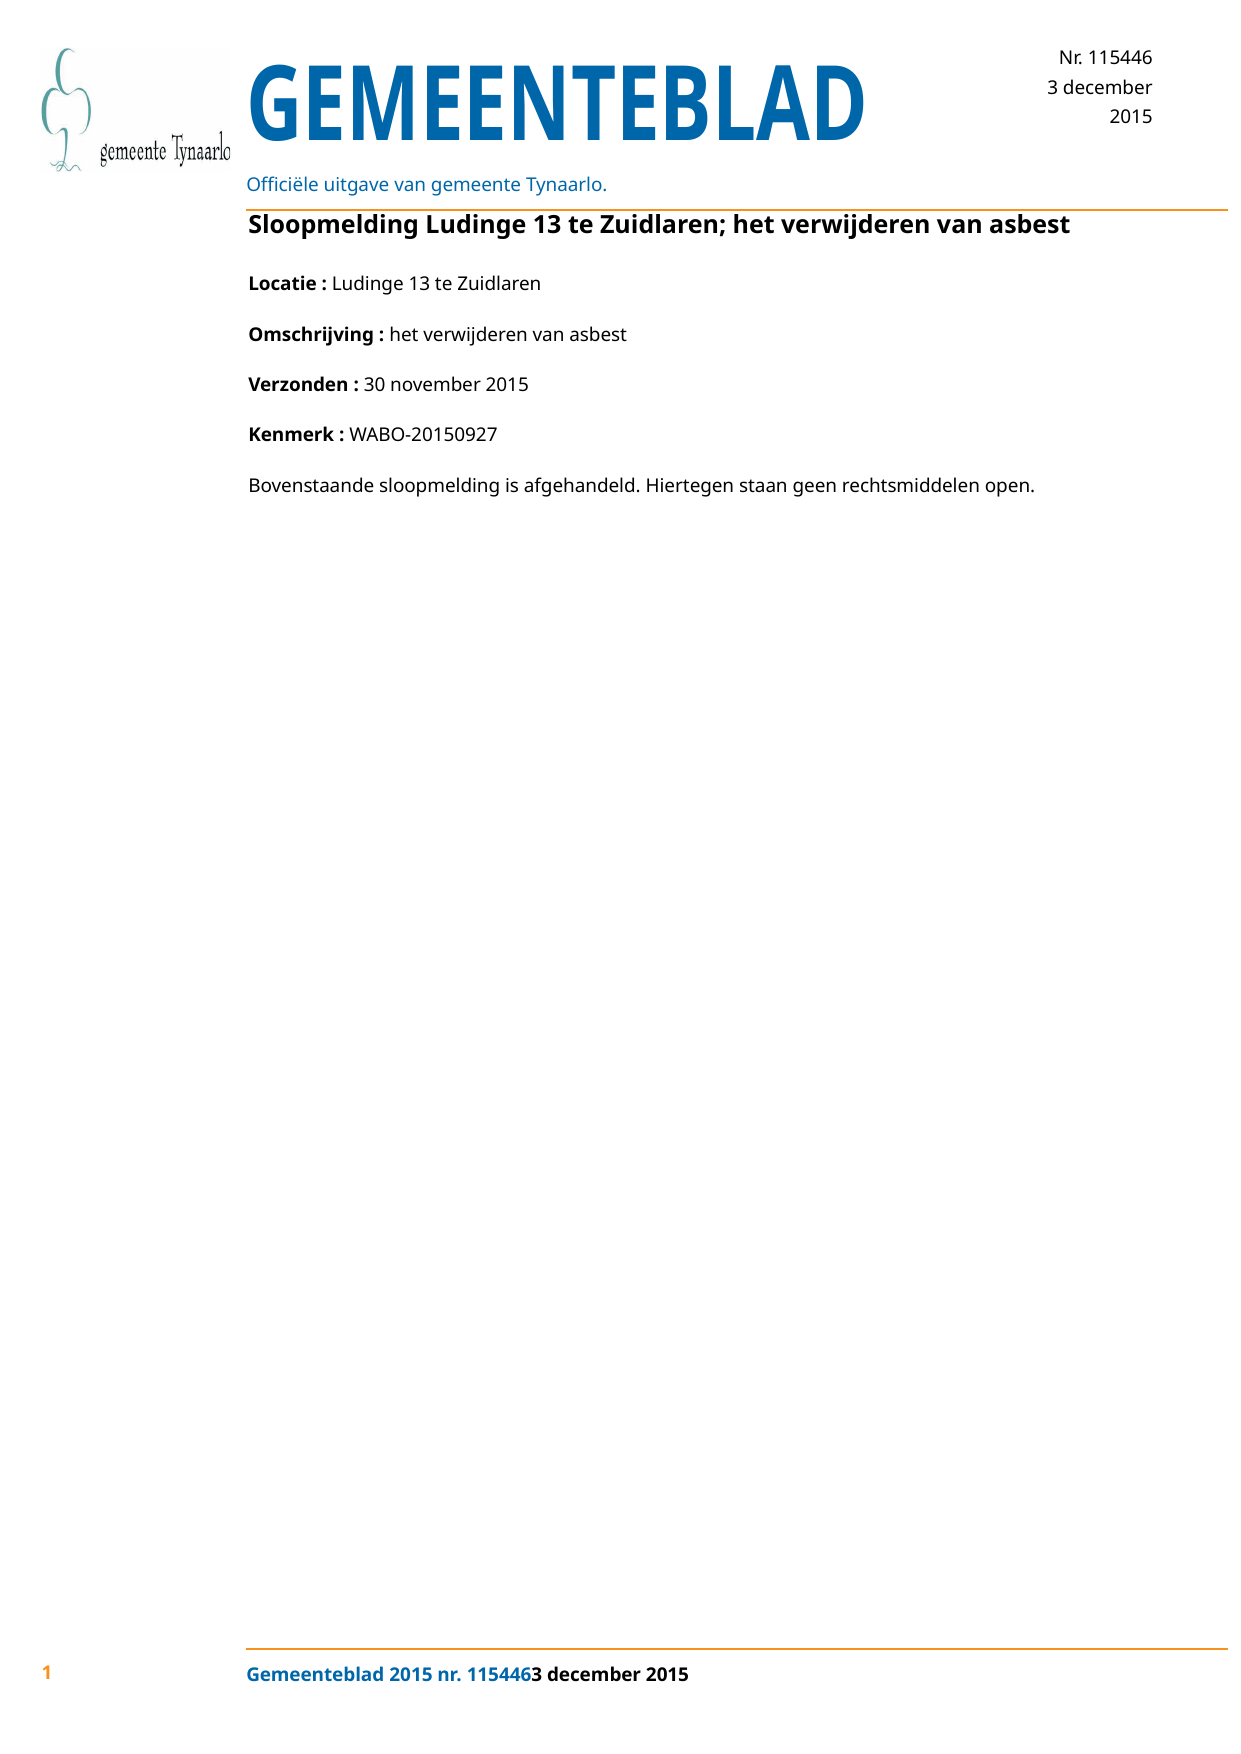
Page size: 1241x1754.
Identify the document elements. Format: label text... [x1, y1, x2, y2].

picture [41, 47, 231, 172]
text Sloopmelding Ludinge 13 te Zuidlaren; het verwijderen van asbest [248, 211, 1152, 241]
text Bovenstaande sloopmelding is afgehandeld. Hiertegen staan geen rechtsmiddelen open. [248, 472, 1152, 498]
text Kenmerk : WABO-20150927 [248, 422, 1152, 447]
text Locatie : Ludinge 13 te Zuidlaren [248, 270, 1152, 296]
text Omschrijving : het verwijderen van asbest [248, 321, 1152, 346]
text Verzonden : 30 november 2015 [248, 371, 1152, 397]
